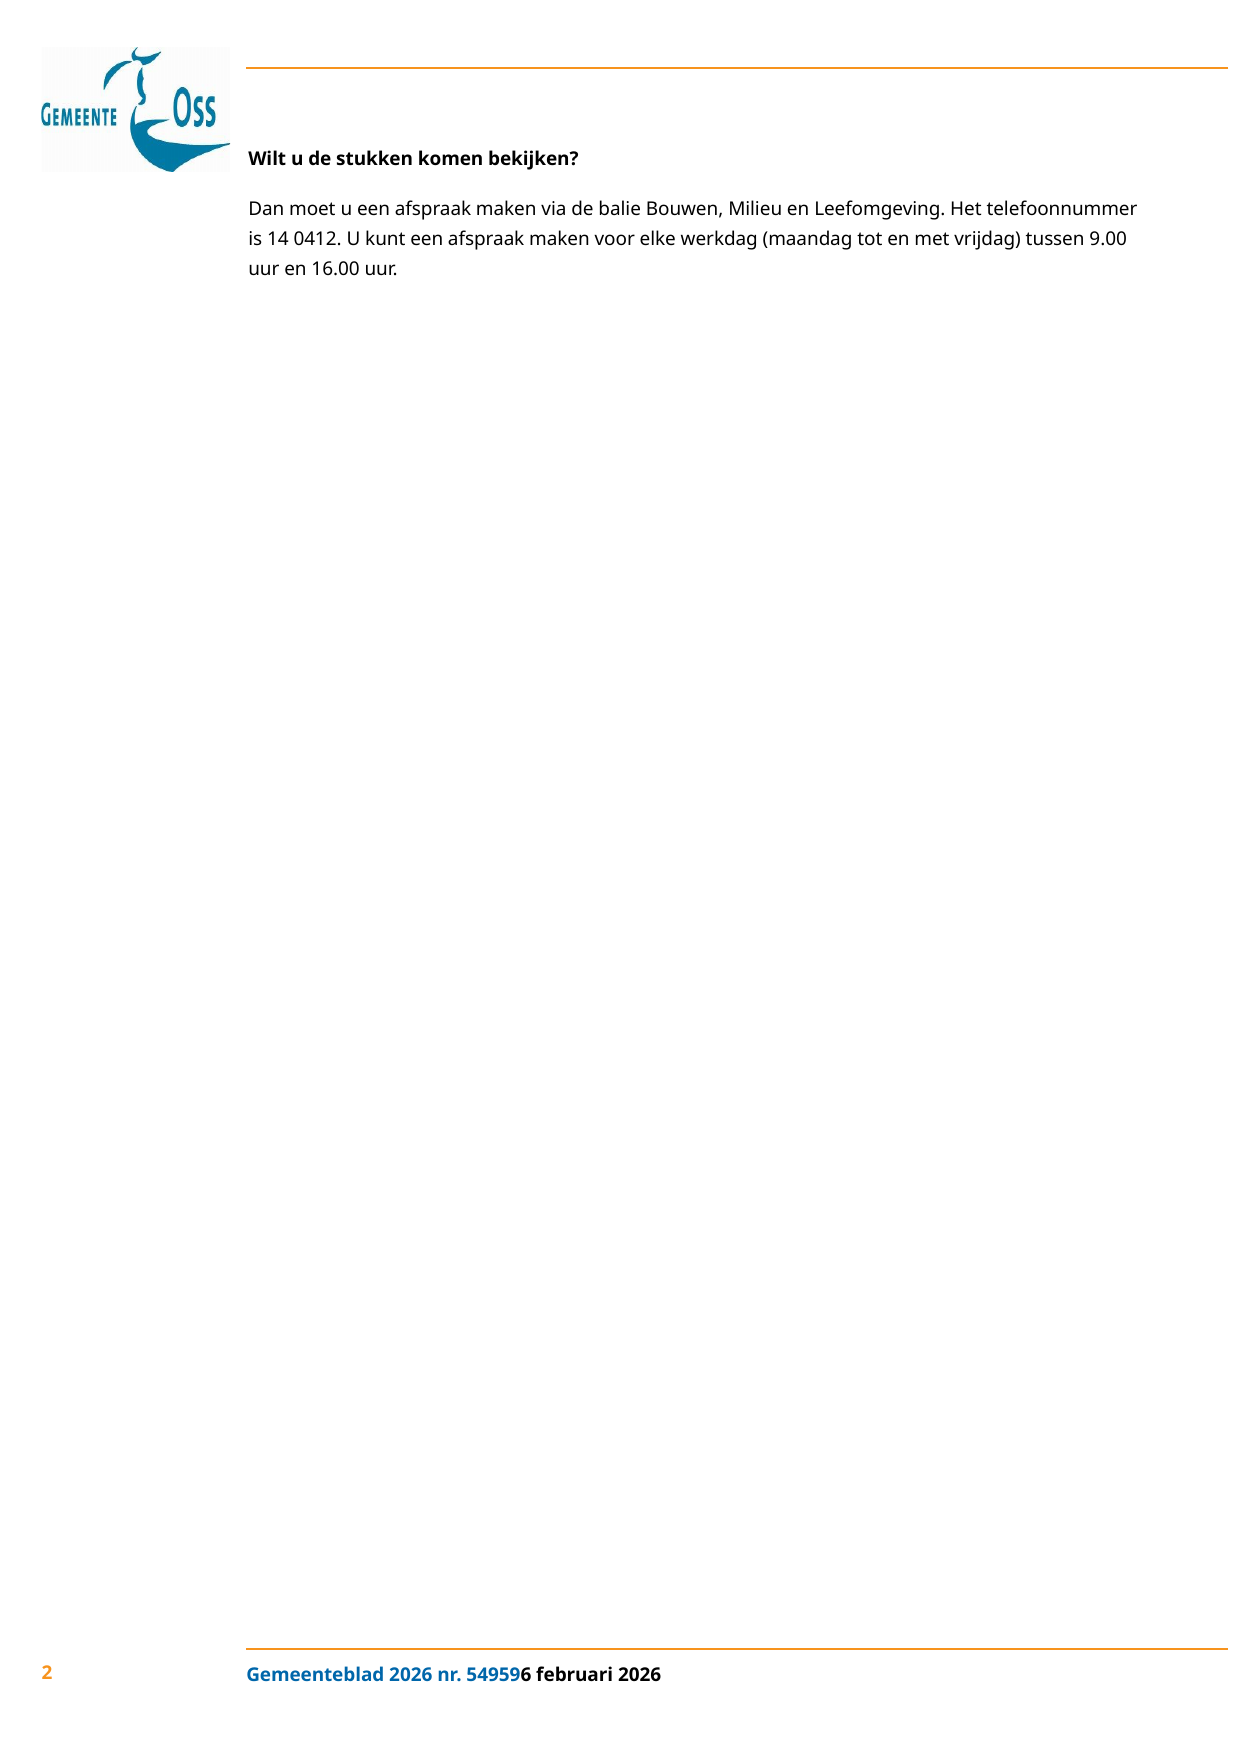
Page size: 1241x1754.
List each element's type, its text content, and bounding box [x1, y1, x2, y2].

picture [41, 47, 231, 172]
text Wilt u de stukken komen bekijken? [248, 145, 1152, 171]
text Dan moet u een afspraak maken via de balie Bouwen, Milieu en Leefomgeving. Het telefoonnummer is 14 0412. U kunt een afspraak maken voor elke werkdag (maandag tot en met vrijdag) tussen 9.00 uur en 16.00 uur. [248, 196, 1152, 281]
